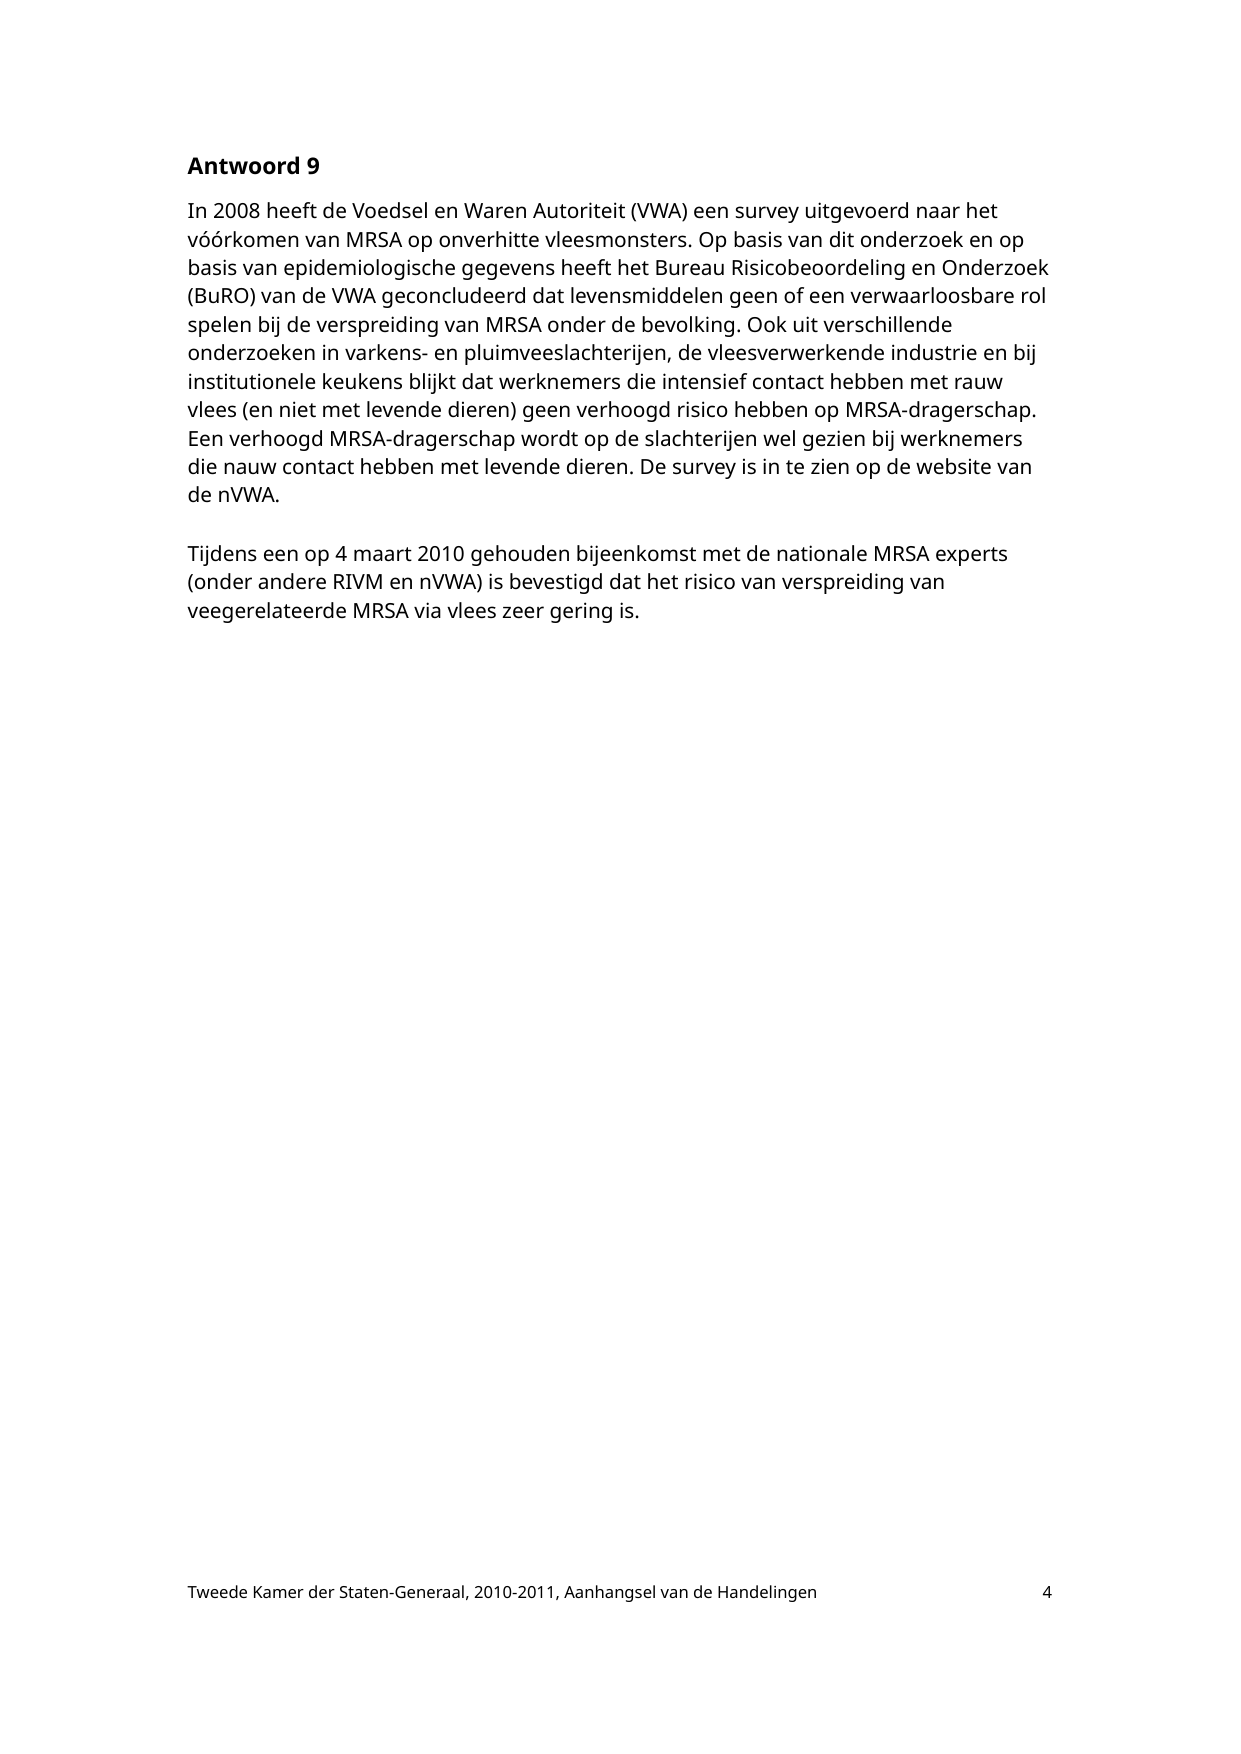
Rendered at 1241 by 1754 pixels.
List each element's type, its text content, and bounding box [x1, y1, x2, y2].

text Tijdens een op 4 maart 2010 gehouden bijeenkomst met de nationale MRSA experts (onder andere RIVM en nVWA) is bevestigd dat het risico van verspreiding van veegerelateerde MRSA via vlees zeer gering is. [187, 539, 1053, 624]
subtitle Antwoord 9 [187, 150, 1053, 181]
text In 2008 heeft de Voedsel en Waren Autoriteit (VWA) een survey uitgevoerd naar het vóórkomen van MRSA op onverhitte vleesmonsters. Op basis van dit onderzoek en op basis van epidemiologische gegevens heeft het Bureau Risicobeoordeling en Onderzoek (BuRO) van de VWA geconcludeerd dat levensmiddelen geen of een verwaarloosbare rol spelen bij de verspreiding van MRSA onder de bevolking. Ook uit verschillende onderzoeken in varkens- en pluimveeslachterijen, de vleesverwerkende industrie en bij institutionele keukens blijkt dat werknemers die intensief contact hebben met rauw vlees (en niet met levende dieren) geen verhoogd risico hebben op MRSA-dragerschap. Een verhoogd MRSA-dragerschap wordt op de slachterijen wel gezien bij werknemers die nauw contact hebben met levende dieren. De survey is in te zien op de website van de nVWA. [187, 196, 1053, 509]
